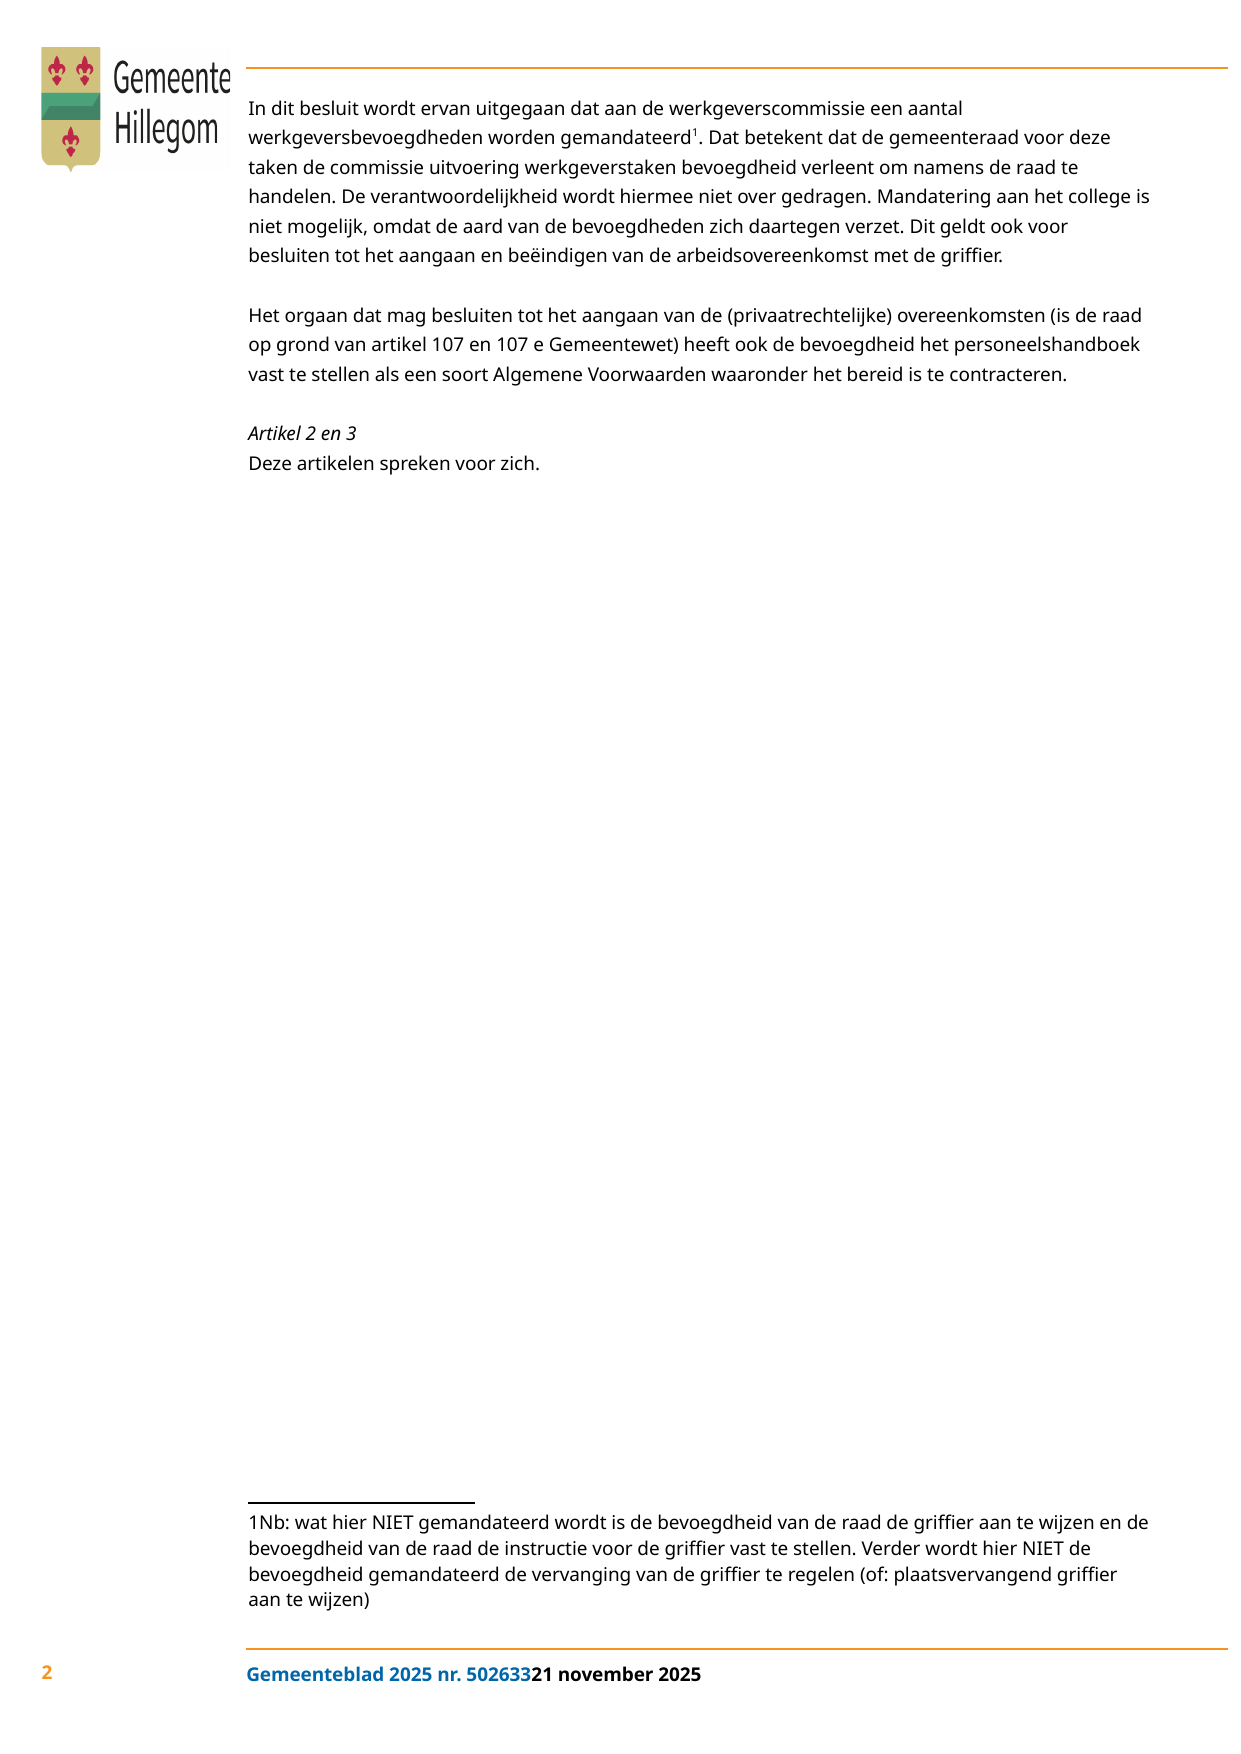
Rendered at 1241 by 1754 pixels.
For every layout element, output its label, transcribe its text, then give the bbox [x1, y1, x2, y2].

text Deze artikelen spreken voor zich. [248, 450, 1152, 476]
text Nb: wat hier NIET gemandateerd wordt is de bevoegdheid van de raad de griffier aan te wijzen en de bevoegdheid van de raad de instructie voor de griffier vast te stellen. Verder wordt hier NIET de bevoegdheid gemandateerd de vervanging van de griffier te regelen (of: plaatsvervangend griffier aan te wijzen) [248, 1509, 1152, 1612]
text In dit besluit wordt ervan uitgegaan dat aan de werkgeverscommissie een aantal werkgeversbevoegdheden worden gemandateerd. Dat betekent dat de gemeenteraad voor deze taken de commissie uitvoering werkgeverstaken bevoegdheid verleent om namens de raad te handelen. De verantwoordelijkheid wordt hiermee niet over gedragen. Mandatering aan het college is niet mogelijk, omdat de aard van de bevoegdheden zich daartegen verzet. Dit geldt ook voor besluiten tot het aangaan en beëindigen van de arbeidsovereenkomst met de griffier. [248, 95, 1152, 268]
picture [41, 47, 231, 172]
text Artikel 2 en 3 [248, 420, 1152, 446]
text Het orgaan dat mag besluiten tot het aangaan van de (privaatrechtelijke) overeenkomsten (is de raad op grond van artikel 107 en 107 e Gemeentewet) heeft ook de bevoegdheid het personeelshandboek vast te stellen als een soort Algemene Voorwaarden waaronder het bereid is te contracteren. [248, 302, 1152, 387]
